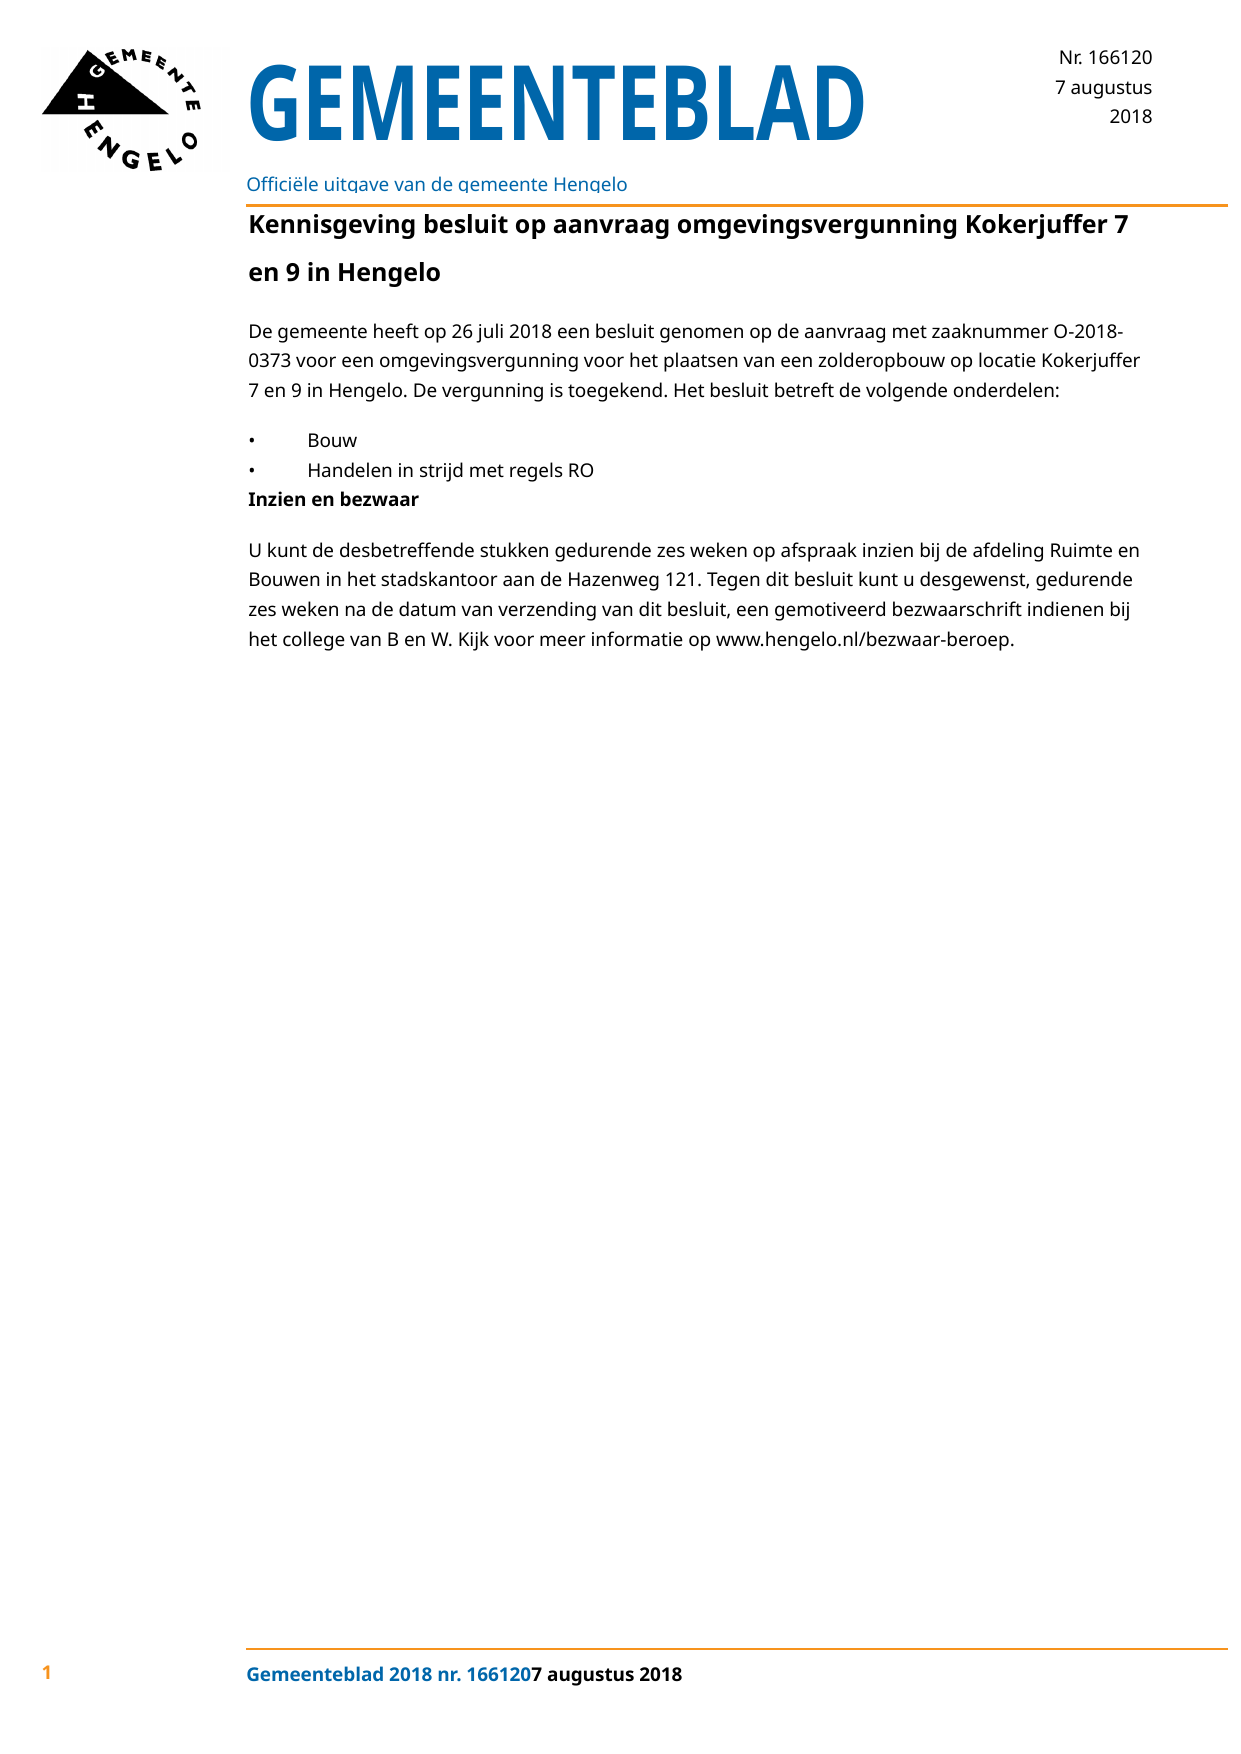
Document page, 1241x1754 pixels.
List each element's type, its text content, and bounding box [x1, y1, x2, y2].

picture [41, 47, 231, 172]
text U kunt de desbetreffende stukken gedurende zes weken op afspraak inzien bij de afdeling Ruimte en Bouwen in het stadskantoor aan de Hazenweg 121. Tegen dit besluit kunt u desgewenst, gedurende zes weken na de datum van verzending van dit besluit, een gemotiveerd bezwaarschrift indienen bij het college van B en W. Kijk voor meer informatie op www.hengelo.nl/bezwaar-beroep. [248, 537, 1152, 652]
text Inzien en bezwaar [248, 487, 1152, 512]
text Kennisgeving besluit op aanvraag omgevingsvergunning Kokerjuffer 7 en 9 in Hengelo [248, 207, 1152, 288]
text De gemeente heeft op 26 juli 2018 een besluit genomen op de aanvraag met zaaknummer O-2018-0373 voor een omgevingsvergunning voor het plaatsen van een zolderopbouw op locatie Kokerjuffer 7 en 9 in Hengelo. De vergunning is toegekend. Het besluit betreft de volgende onderdelen: [248, 318, 1152, 403]
list Bouw [248, 427, 1152, 453]
list Handelen in strijd met regels RO [248, 457, 1152, 483]
